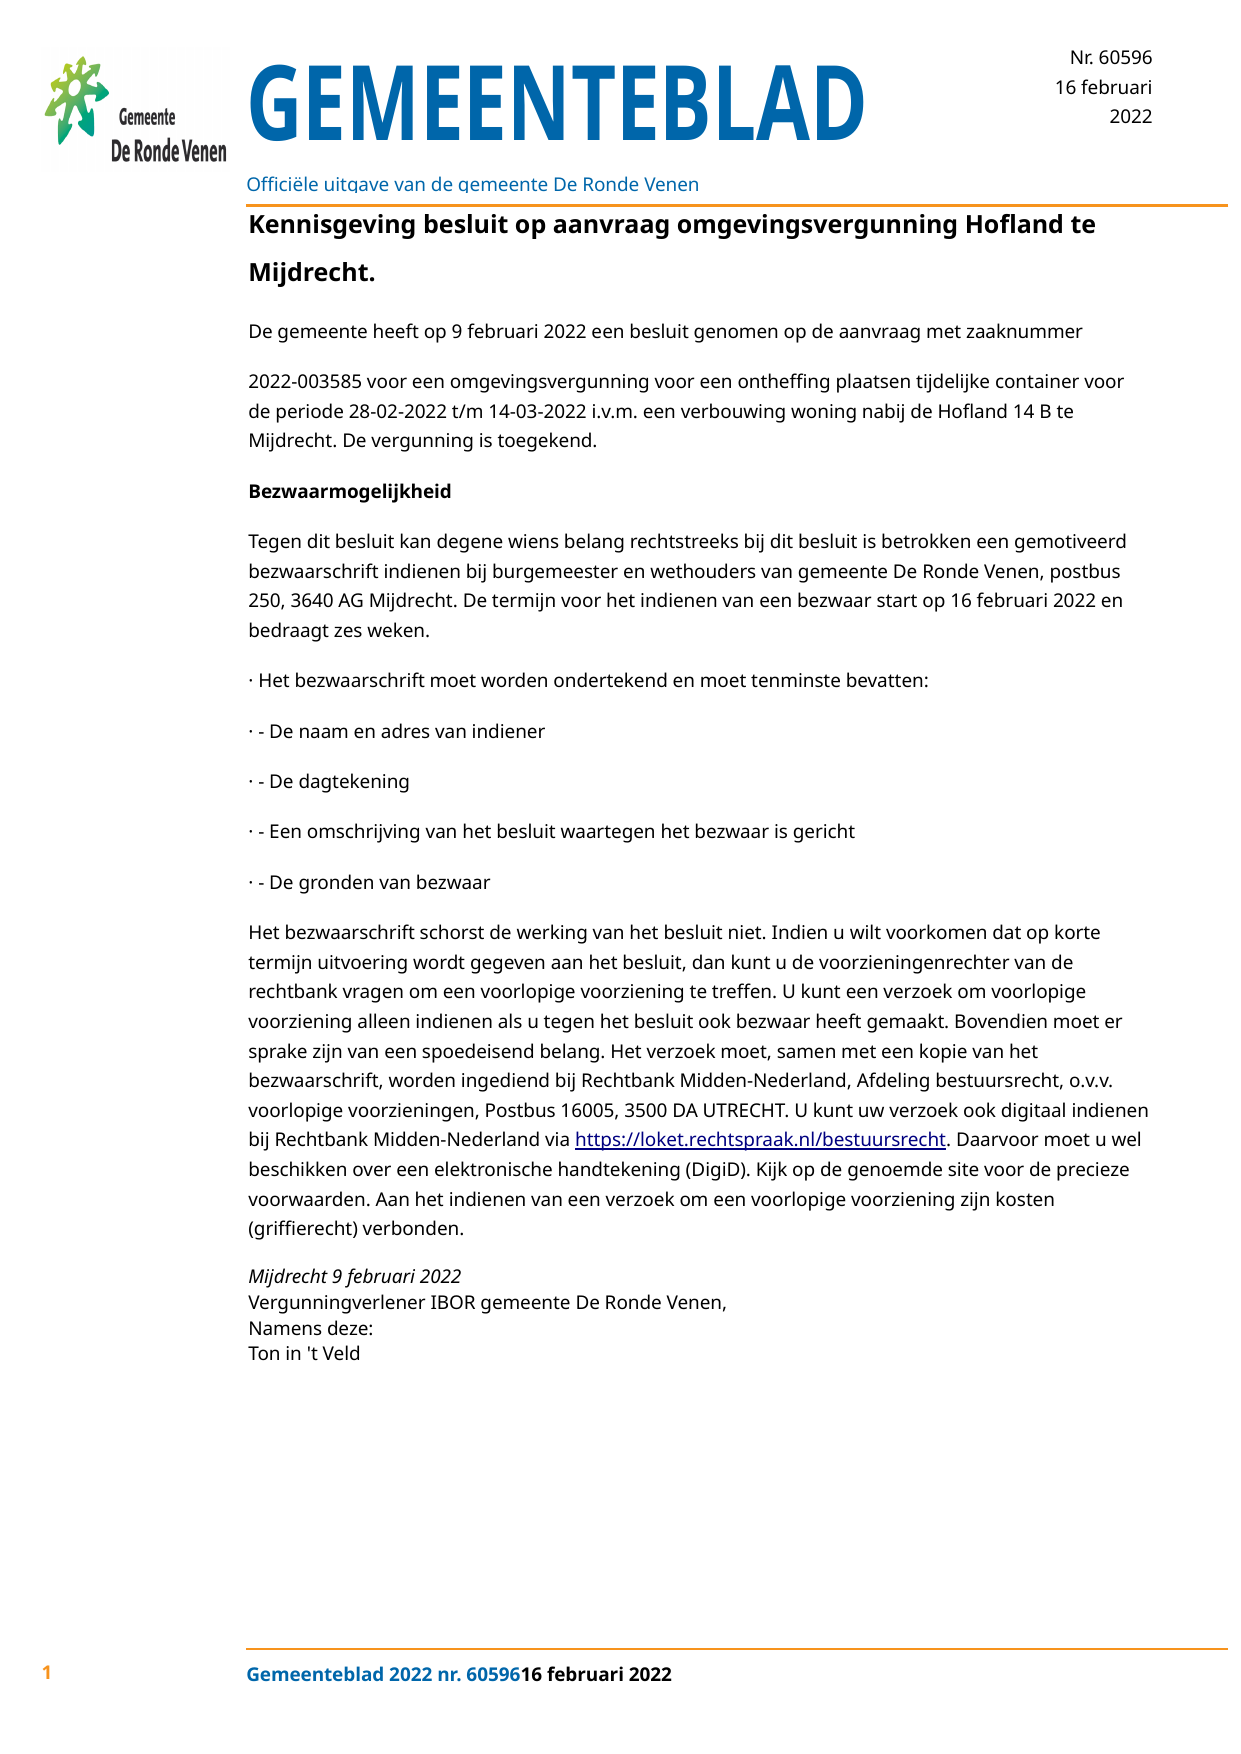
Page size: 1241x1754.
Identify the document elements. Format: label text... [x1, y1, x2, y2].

text Kennisgeving besluit op aanvraag omgevingsvergunning Hofland te Mijdrecht. [248, 207, 1152, 288]
text Het bezwaarschrift schorst de werking van het besluit niet. Indien u wilt voorkomen dat op korte termijn uitvoering wordt gegeven aan het besluit, dan kunt u de voorzieningenrechter van de rechtbank vragen om een voorlopige voorziening te treffen. U kunt een verzoek om voorlopige voorziening alleen indienen als u tegen het besluit ook bezwaar heeft gemaakt. Bovendien moet er sprake zijn van een spoedeisend belang. Het verzoek moet, samen met een kopie van het bezwaarschrift, worden ingediend bij Rechtbank Midden-Nederland, Afdeling bestuursrecht, o.v.v. voorlopige voorzieningen, Postbus 16005, 3500 DA UTRECHT. U kunt uw verzoek ook digitaal indienen bij Rechtbank Midden-Nederland via https://loket.rechtspraak.nl/bestuursrecht. Daarvoor moet u wel beschikken over een elektronische handtekening (DigiD). Kijk op de genoemde site voor de precieze voorwaarden. Aan het indienen van een verzoek om een voorlopige voorziening zijn kosten (griffierecht) verbonden. [248, 919, 1152, 1241]
text · Het bezwaarschrift moet worden ondertekend en moet tenminste bevatten: [248, 667, 1152, 693]
text De gemeente heeft op 9 februari 2022 een besluit genomen op de aanvraag met zaaknummer [248, 318, 1152, 344]
text Tegen dit besluit kan degene wiens belang rechtstreeks bij dit besluit is betrokken een gemotiveerd bezwaarschrift indienen bij burgemeester en wethouders van gemeente De Ronde Venen, postbus 250, 3640 AG Mijdrecht. De termijn voor het indienen van een bezwaar start op 16 februari 2022 en bedraagt zes weken. [248, 528, 1152, 643]
text Bezwaarmogelijkheid [248, 478, 1152, 504]
text · - De dagtekening [248, 768, 1152, 794]
picture [41, 47, 231, 172]
text Ton in 't Veld [248, 1340, 1152, 1366]
text 2022-003585 voor een omgevingsvergunning voor een ontheffing plaatsen tijdelijke container voor de periode 28-02-2022 t/m 14-03-2022 i.v.m. een verbouwing woning nabij de Hofland 14 B te Mijdrecht. De vergunning is toegekend. [248, 368, 1152, 453]
text Mijdrecht 9 februari 2022 [248, 1263, 1152, 1289]
text · - De naam en adres van indiener [248, 718, 1152, 744]
text Namens deze: [248, 1315, 1152, 1340]
text Vergunningverlener IBOR gemeente De Ronde Venen, [248, 1289, 1152, 1315]
text · - Een omschrijving van het besluit waartegen het bezwaar is gericht [248, 819, 1152, 844]
text · - De gronden van bezwaar [248, 869, 1152, 895]
